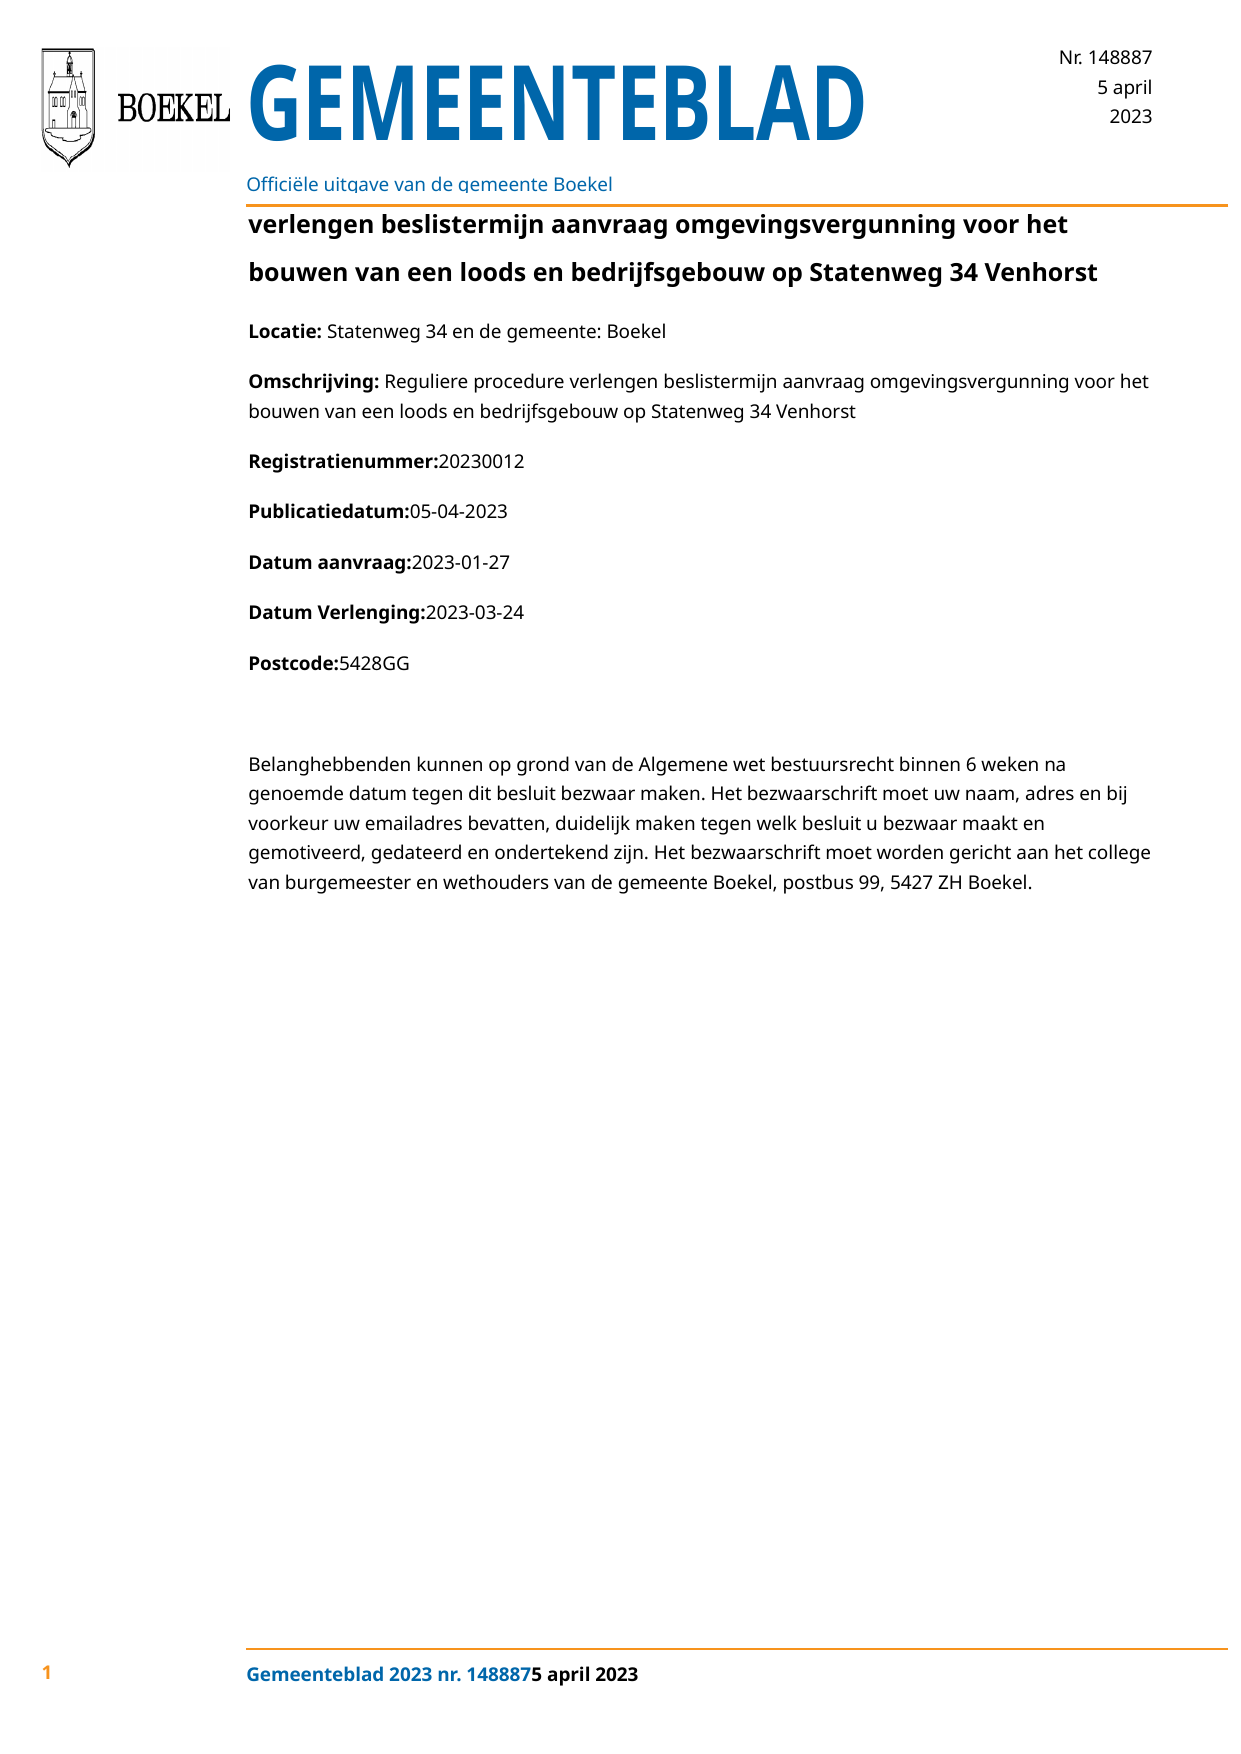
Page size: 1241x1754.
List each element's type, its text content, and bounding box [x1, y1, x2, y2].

text Datum Verlenging:2023-03-24 [248, 599, 1152, 625]
text Belanghebbenden kunnen op grond van de Algemene wet bestuursrecht binnen 6 weken na genoemde datum tegen dit besluit bezwaar maken. Het bezwaarschrift moet uw naam, adres en bij voorkeur uw emailadres bevatten, duidelijk maken tegen welk besluit u bezwaar maakt en gemotiveerd, gedateerd en ondertekend zijn. Het bezwaarschrift moet worden gericht aan het college van burgemeester en wethouders van de gemeente Boekel, postbus 99, 5427 ZH Boekel. [248, 751, 1152, 895]
picture [41, 47, 231, 172]
text Registratienummer:20230012 [248, 448, 1152, 474]
text Datum aanvraag:2023-01-27 [248, 549, 1152, 575]
text Omschrijving: Reguliere procedure verlengen beslistermijn aanvraag omgevingsvergunning voor het bouwen van een loods en bedrijfsgebouw op Statenweg 34 Venhorst [248, 368, 1152, 424]
text Postcode:5428GG [248, 650, 1152, 676]
text Locatie: Statenweg 34 en de gemeente: Boekel [248, 318, 1152, 344]
text verlengen beslistermijn aanvraag omgevingsvergunning voor het bouwen van een loods en bedrijfsgebouw op Statenweg 34 Venhorst [248, 207, 1152, 288]
text Publicatiedatum:05-04-2023 [248, 499, 1152, 524]
